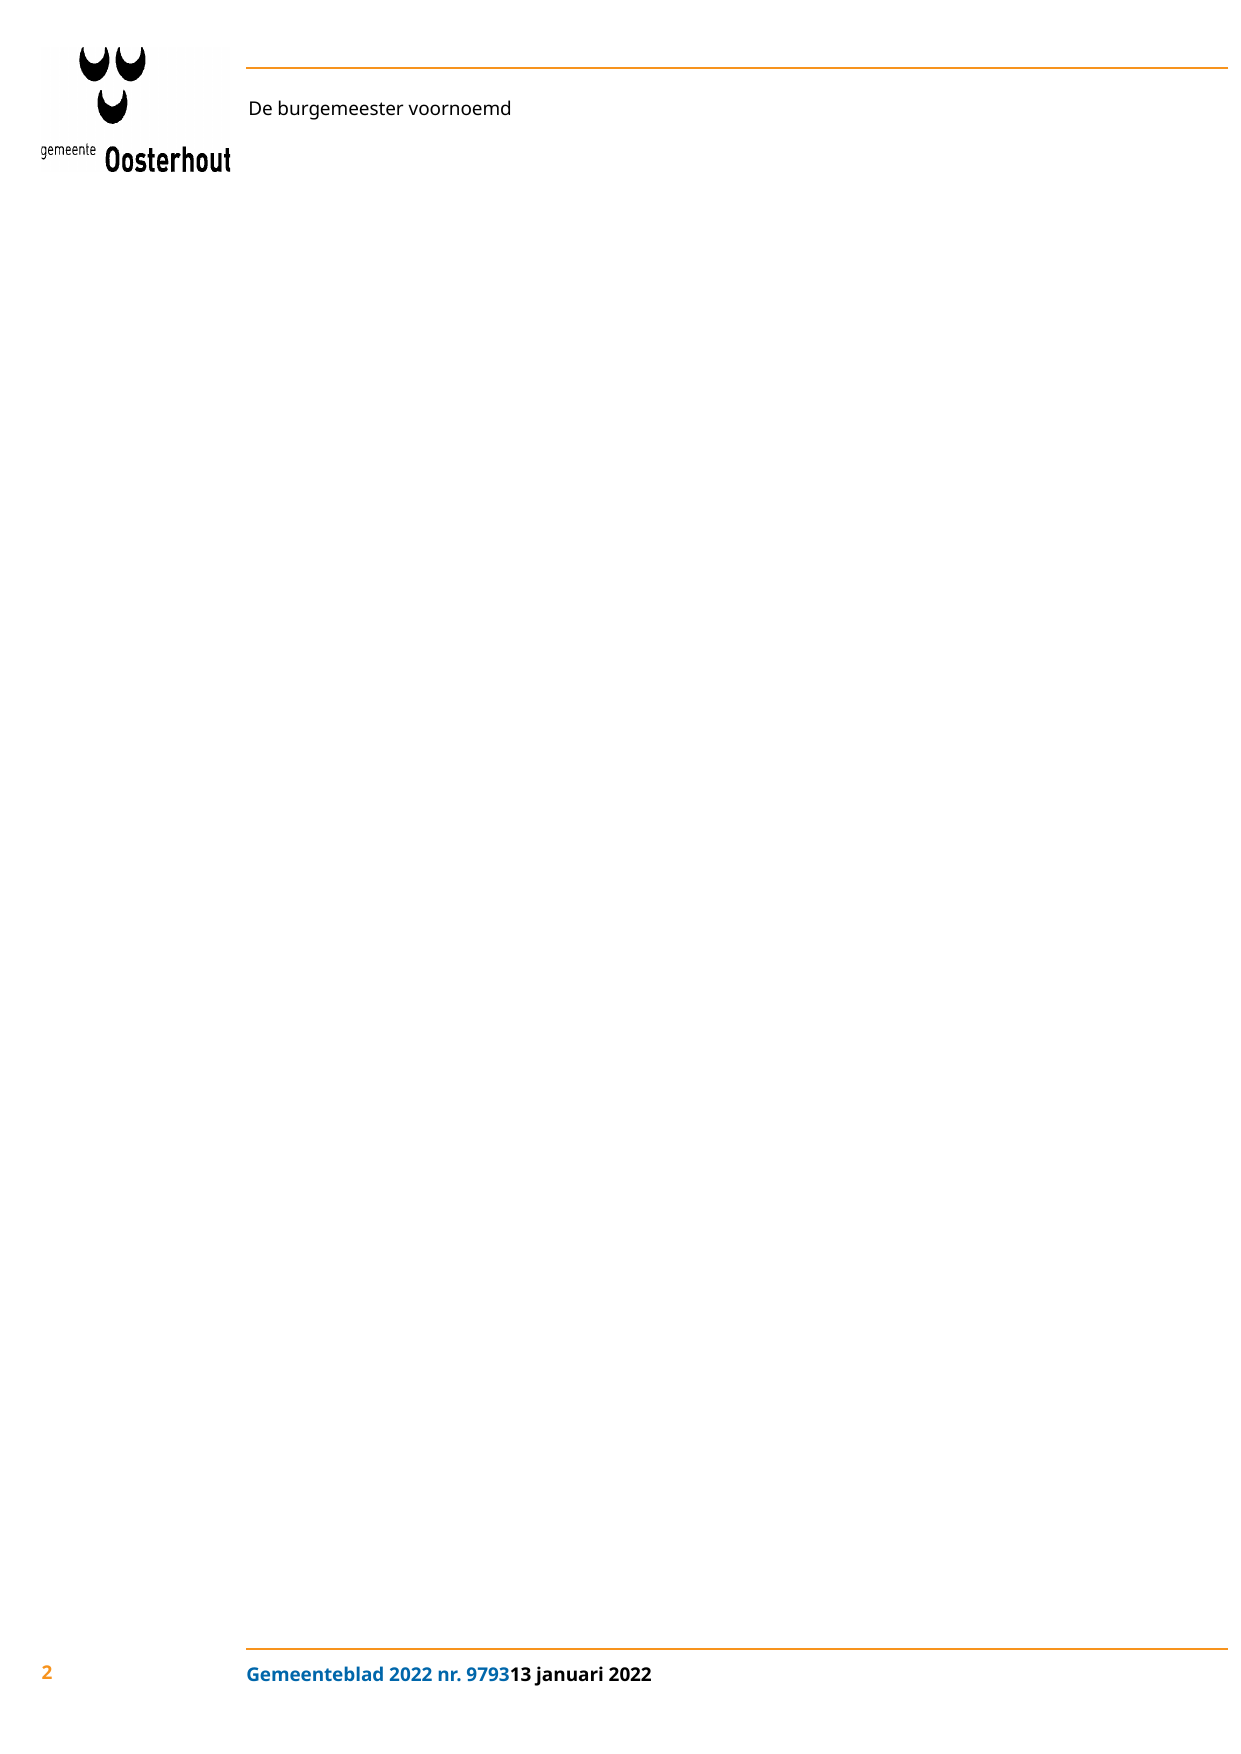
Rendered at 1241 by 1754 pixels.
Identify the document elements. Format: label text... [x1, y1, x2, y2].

picture [41, 47, 231, 172]
text De burgemeester voornoemd [248, 95, 1152, 121]
